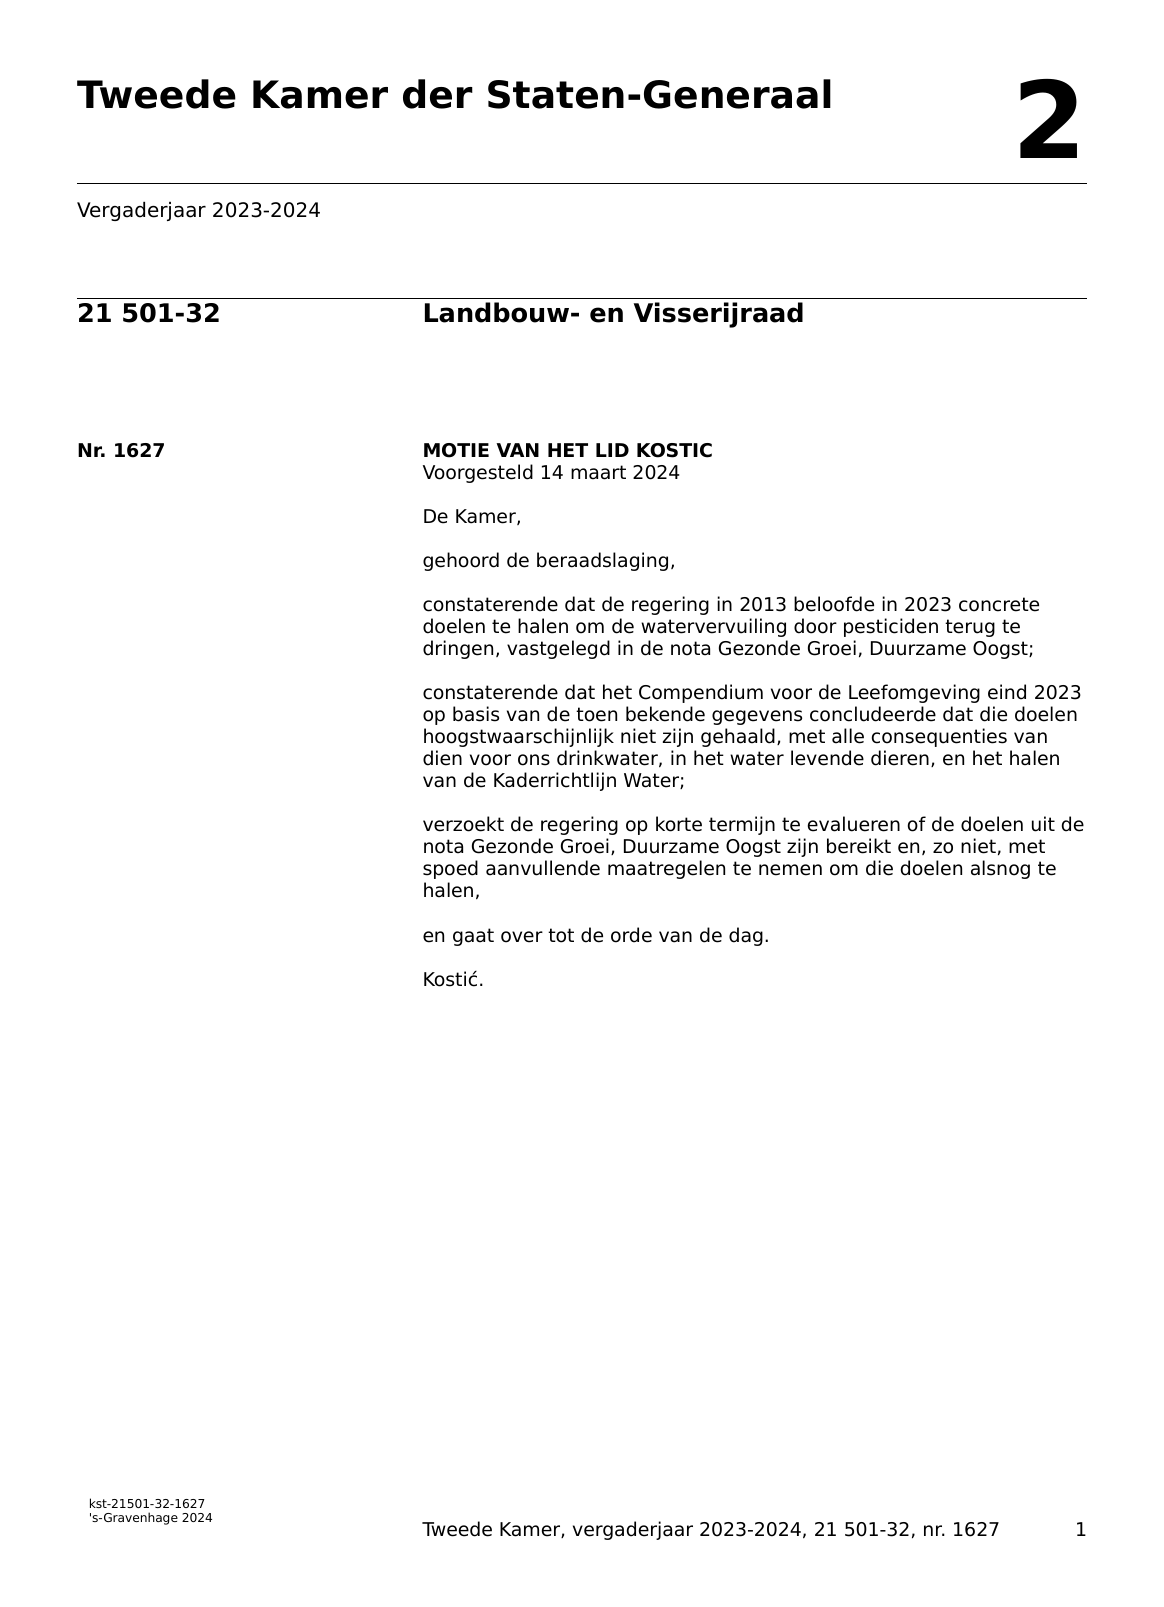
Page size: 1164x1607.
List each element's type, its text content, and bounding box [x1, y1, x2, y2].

text kst-21501-32-1627 [88, 1497, 323, 1511]
text Voorgesteld 14 maart 2024 [422, 462, 1087, 484]
text constaterende dat de regering in 2013 beloofde in 2023 concrete doelen te halen om de watervervuiling door pesticiden terug te dringen, vastgelegd in de nota Gezonde Groei, Duurzame Oogst; [422, 594, 1087, 660]
text 's-Gravenhage 2024 [88, 1511, 323, 1525]
text De Kamer, [422, 506, 1087, 528]
text Kostić. [422, 969, 1087, 991]
subtitle Nr. 1627 MOTIE VAN HET LID KOSTIC [77, 440, 1087, 462]
table_cell Vergaderjaar 2023-2024 [77, 184, 1087, 298]
table_header Tweede Kamer der Staten-Generaal [77, 59, 886, 183]
subtitle 21 501-32 Landbouw- en Visserijraad [77, 299, 1087, 329]
text verzoekt de regering op korte termijn te evalueren of de doelen uit de nota Gezonde Groei, Duurzame Oogst zijn bereikt en, zo niet, met spoed aanvullende maatregelen te nemen om die doelen alsnog te halen, [422, 814, 1087, 902]
text gehoord de beraadslaging, [422, 550, 1087, 572]
text constaterende dat het Compendium voor de Leefomgeving eind 2023 op basis van de toen bekende gegevens concludeerde dat die doelen hoogstwaarschijnlijk niet zijn gehaald, met alle consequenties van dien voor ons drinkwater, in het water levende dieren, en het halen van de Kaderrichtlijn Water; [422, 682, 1087, 792]
text en gaat over tot de orde van de dag. [422, 924, 1087, 946]
table_header 2 [886, 59, 1087, 183]
